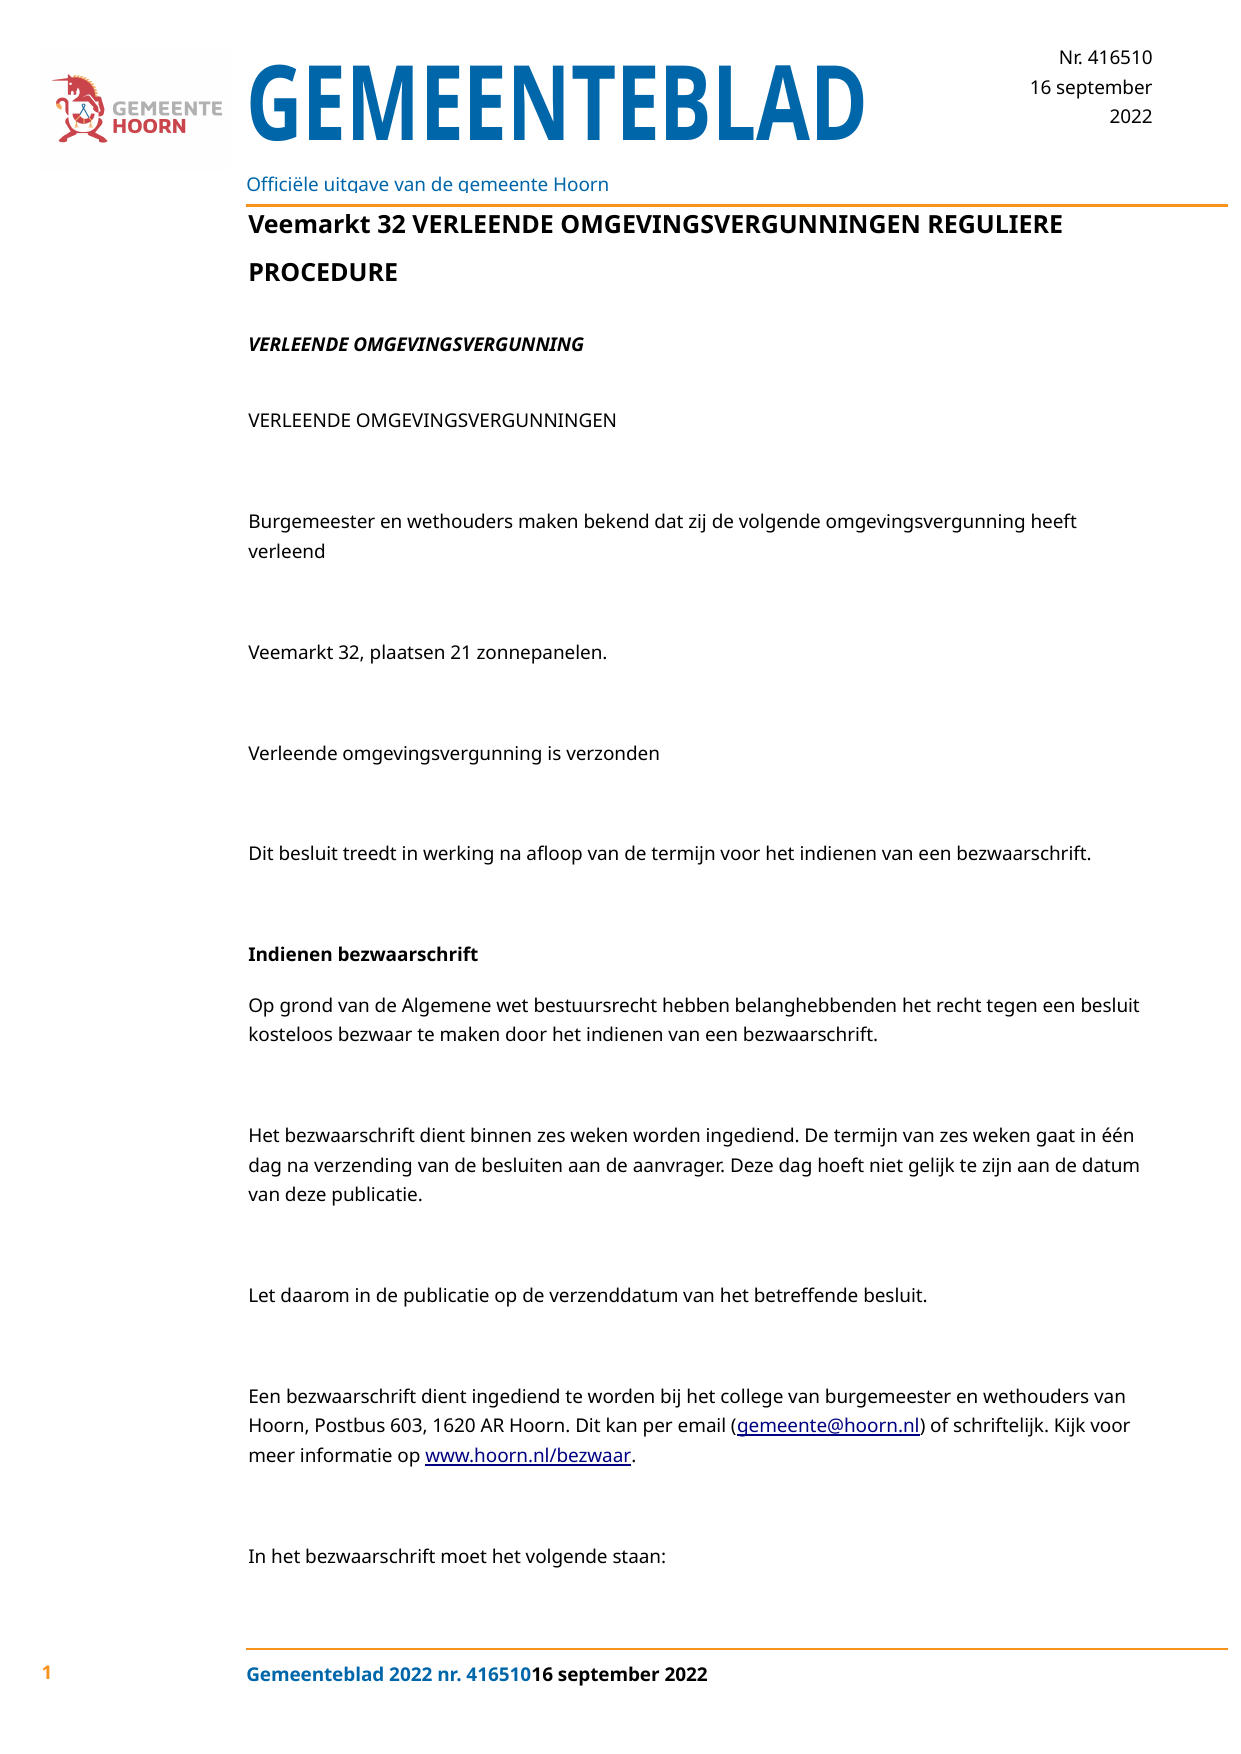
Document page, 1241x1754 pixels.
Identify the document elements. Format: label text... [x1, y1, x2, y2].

picture [41, 47, 231, 172]
text Indienen bezwaarschrift [248, 941, 1152, 967]
text Op grond van de Algemene wet bestuursrecht hebben belanghebbenden het recht tegen een besluit kosteloos bezwaar te maken door het indienen van een bezwaarschrift. [248, 992, 1152, 1047]
text VERLEENDE OMGEVINGSVERGUNNING [248, 331, 1152, 357]
text VERLEENDE OMGEVINGSVERGUNNINGEN [248, 408, 1152, 433]
text Verleende omgevingsvergunning is verzonden [248, 740, 1152, 765]
text Dit besluit treedt in werking na afloop van de termijn voor het indienen van een bezwaarschrift. [248, 841, 1152, 866]
text Veemarkt 32 VERLEENDE OMGEVINGSVERGUNNINGEN REGULIERE PROCEDURE [248, 207, 1152, 288]
text Veemarkt 32, plaatsen 21 zonnepanelen. [248, 639, 1152, 664]
text Burgemeester en wethouders maken bekend dat zij de volgende omgevingsvergunning heeft verleend [248, 508, 1152, 564]
text In het bezwaarschrift moet het volgende staan: [248, 1543, 1152, 1569]
text Let daarom in de publicatie op de verzenddatum van het betreffende besluit. [248, 1282, 1152, 1308]
text Een bezwaarschrift dient ingediend te worden bij het college van burgemeester en wethouders van Hoorn, Postbus 603, 1620 AR Hoorn. Dit kan per email (gemeente@hoorn.nl) of schriftelijk. Kijk voor meer informatie op www.hoorn.nl/bezwaar. [248, 1383, 1152, 1468]
text Het bezwaarschrift dient binnen zes weken worden ingediend. De termijn van zes weken gaat in één dag na verzending van de besluiten aan de aanvrager. Deze dag hoeft niet gelijk te zijn aan de datum van deze publicatie. [248, 1122, 1152, 1207]
